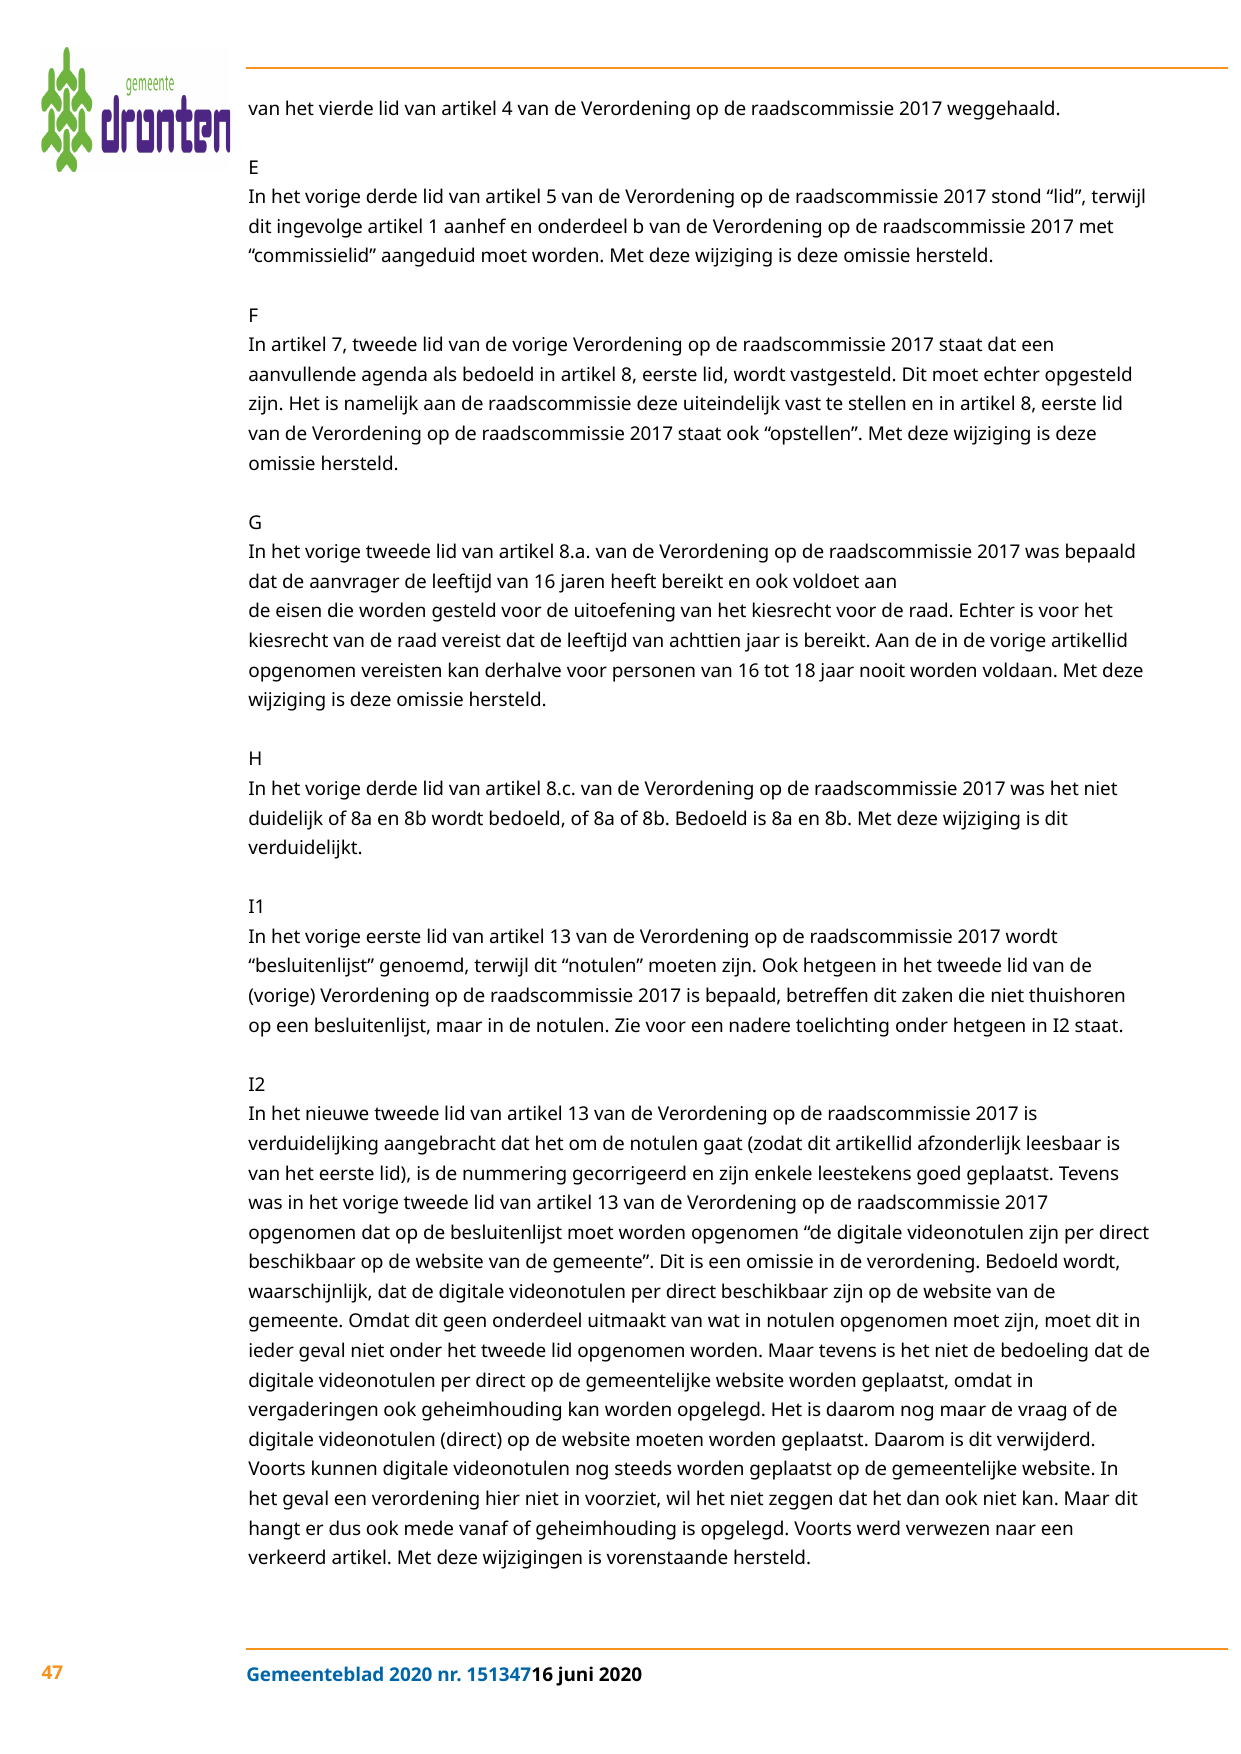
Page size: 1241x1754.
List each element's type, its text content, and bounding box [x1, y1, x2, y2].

text In het vorige derde lid van artikel 8.c. van de Verordening op de raadscommissie 2017 was het niet duidelijk of 8a en 8b wordt bedoeld, of 8a of 8b. Bedoeld is 8a en 8b. Met deze wijziging is dit verduidelijkt. [248, 775, 1152, 860]
text H [248, 746, 1152, 771]
text In het vorige tweede lid van artikel 8.a. van de Verordening op de raadscommissie 2017 was bepaald dat de aanvrager de leeftijd van 16 jaren heeft bereikt en ook voldoet aan [248, 538, 1152, 594]
text E [248, 154, 1152, 180]
text In het nieuwe tweede lid van artikel 13 van de Verordening op de raadscommissie 2017 is verduidelijking aangebracht dat het om de notulen gaat (zodat dit artikellid afzonderlijk leesbaar is van het eerste lid), is de nummering gecorrigeerd en zijn enkele leestekens goed geplaatst. Tevens was in het vorige tweede lid van artikel 13 van de Verordening op de raadscommissie 2017 opgenomen dat op de besluitenlijst moet worden opgenomen “de digitale videonotulen zijn per direct beschikbaar op de website van de gemeente”. Dit is een omissie in de verordening. Bedoeld wordt, waarschijnlijk, dat de digitale videonotulen per direct beschikbaar zijn op de website van de gemeente. Omdat dit geen onderdeel uitmaakt van wat in notulen opgenomen moet zijn, moet dit in ieder geval niet onder het tweede lid opgenomen worden. Maar tevens is het niet de bedoeling dat de digitale videonotulen per direct op de gemeentelijke website worden geplaatst, omdat in vergaderingen ook geheimhouding kan worden opgelegd. Het is daarom nog maar de vraag of de digitale videonotulen (direct) op de website moeten worden geplaatst. Daarom is dit verwijderd. Voorts kunnen digitale videonotulen nog steeds worden geplaatst op de gemeentelijke website. In het geval een verordening hier niet in voorziet, wil het niet zeggen dat het dan ook niet kan. Maar dit hangt er dus ook mede vanaf of geheimhouding is opgelegd. Voorts werd verwezen naar een verkeerd artikel. Met deze wijzigingen is vorenstaande hersteld. [248, 1101, 1152, 1570]
text F [248, 302, 1152, 328]
text In het vorige derde lid van artikel 5 van de Verordening op de raadscommissie 2017 stond “lid”, terwijl dit ingevolge artikel 1 aanhef en onderdeel b van de Verordening op de raadscommissie 2017 met “commissielid” aangeduid moet worden. Met deze wijziging is deze omissie hersteld. [248, 183, 1152, 268]
text I1 [248, 893, 1152, 919]
text In het vorige eerste lid van artikel 13 van de Verordening op de raadscommissie 2017 wordt “besluitenlijst” genoemd, terwijl dit “notulen” moeten zijn. Ook hetgeen in het tweede lid van de (vorige) Verordening op de raadscommissie 2017 is bepaald, betreffen dit zaken die niet thuishoren op een besluitenlijst, maar in de notulen. Zie voor een nadere toelichting onder hetgeen in I2 staat. [248, 923, 1152, 1038]
text I2 [248, 1071, 1152, 1097]
text In artikel 7, tweede lid van de vorige Verordening op de raadscommissie 2017 staat dat een aanvullende agenda als bedoeld in artikel 8, eerste lid, wordt vastgesteld. Dit moet echter opgesteld zijn. Het is namelijk aan de raadscommissie deze uiteindelijk vast te stellen en in artikel 8, eerste lid van de Verordening op de raadscommissie 2017 staat ook “opstellen”. Met deze wijziging is deze omissie hersteld. [248, 331, 1152, 476]
picture [41, 47, 231, 172]
text de eisen die worden gesteld voor de uitoefening van het kiesrecht voor de raad. Echter is voor het kiesrecht van de raad vereist dat de leeftijd van achttien jaar is bereikt. Aan de in de vorige artikellid opgenomen vereisten kan derhalve voor personen van 16 tot 18 jaar nooit worden voldaan. Met deze wijziging is deze omissie hersteld. [248, 598, 1152, 712]
text G [248, 509, 1152, 535]
text van het vierde lid van artikel 4 van de Verordening op de raadscommissie 2017 weggehaald. [248, 95, 1152, 121]
